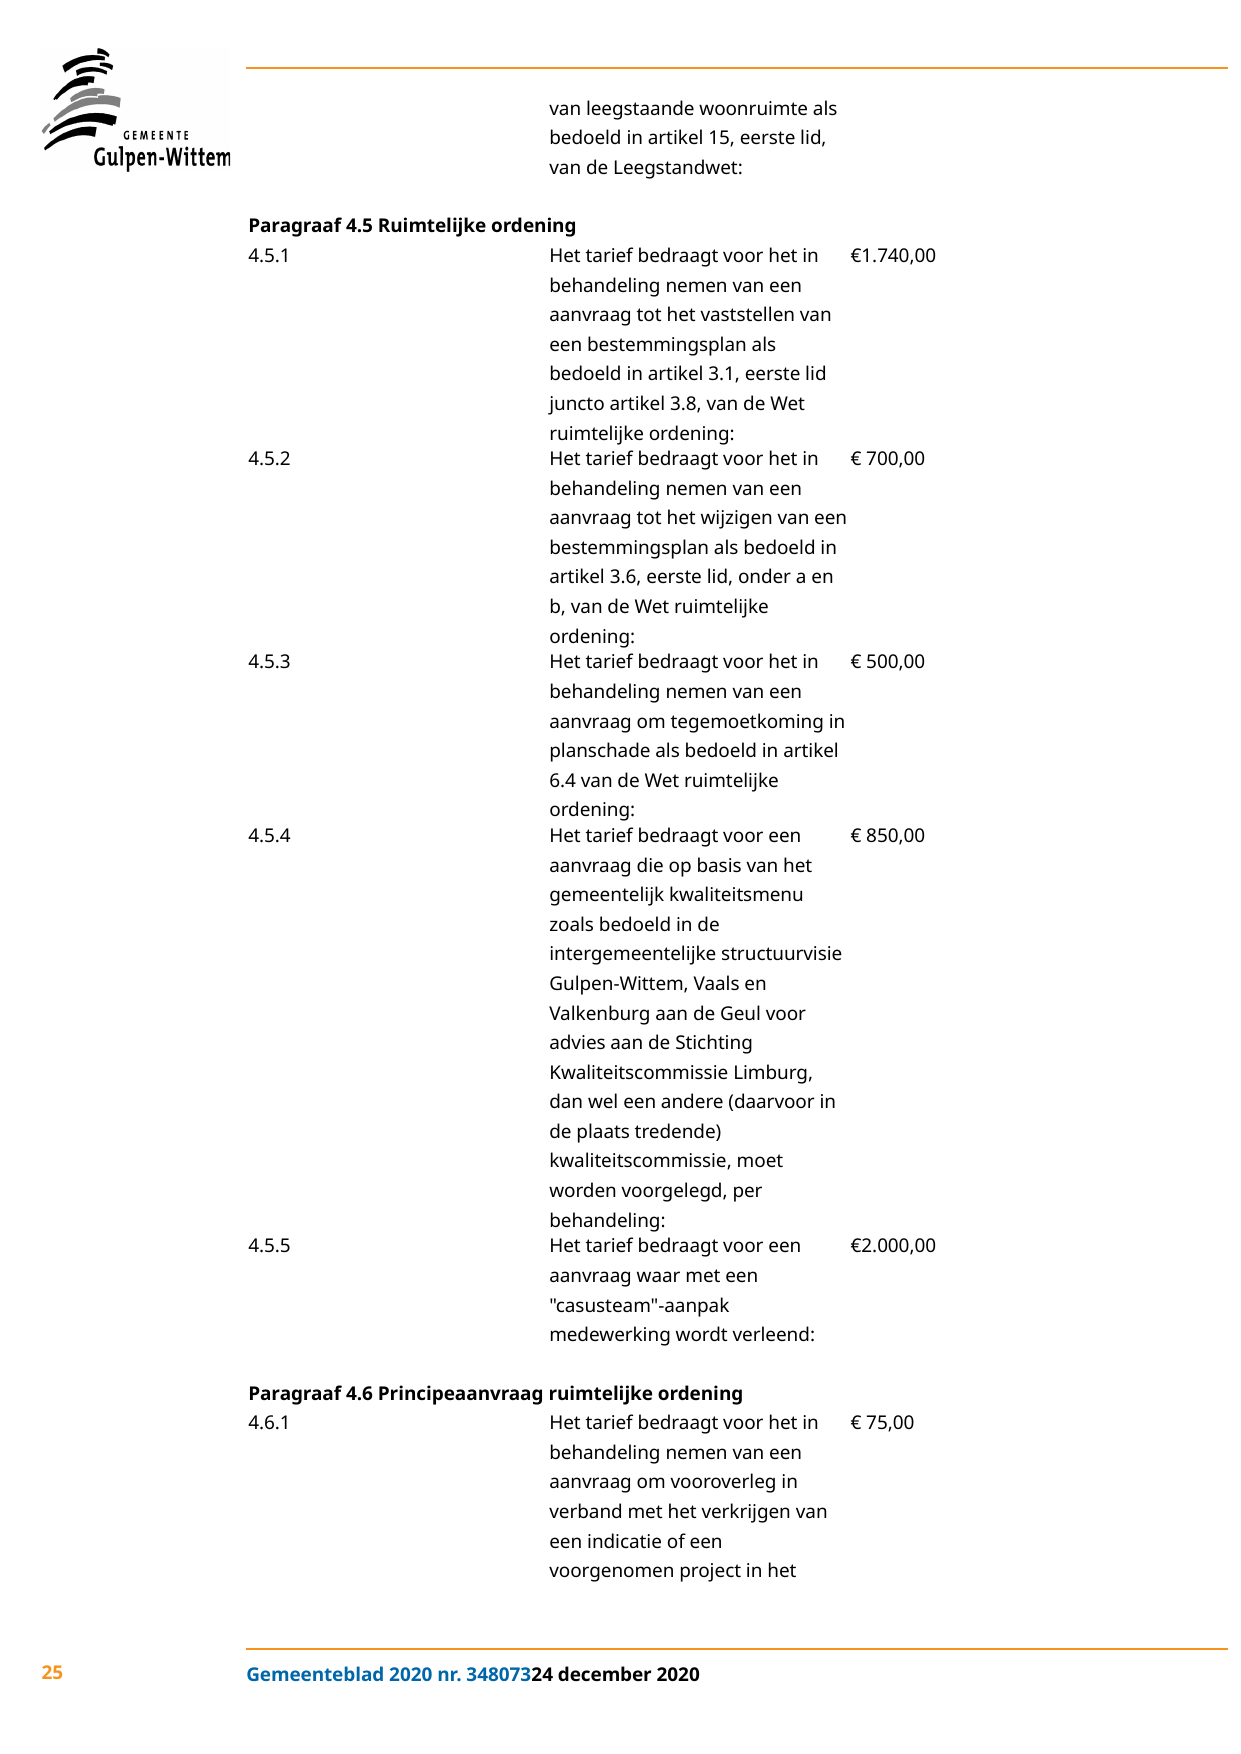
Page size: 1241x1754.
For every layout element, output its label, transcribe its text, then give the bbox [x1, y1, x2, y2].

table_header Het tarief bedraagt voor het in behandeling nemen van een aanvraag tot het vaststellen van een bestemmingsplan als bedoeld in artikel 3.1, eerste lid juncto artikel 3.8, van de Wet ruimtelijke ordening: [549, 242, 850, 445]
table_cell Het tarief bedraagt voor het in behandeling nemen van een aanvraag tot het wijzigen van een bestemmingsplan als bedoeld in artikel 3.6, eerste lid, onder a en b, van de Wet ruimtelijke ordening: [549, 445, 850, 649]
text Paragraaf 4.5 Ruimtelijke ordening [248, 212, 1152, 238]
table_header 4.5.1 [248, 242, 549, 445]
table_cell [850, 95, 1152, 180]
table_cell € 850,00 [850, 822, 1152, 1233]
table_header 4.6.1 [248, 1410, 549, 1583]
table_header €1.740,00 [850, 242, 1152, 445]
table_cell Het tarief bedraagt voor een aanvraag die op basis van het gemeentelijk kwaliteitsmenu zoals bedoeld in de intergemeentelijke structuurvisie Gulpen-Wittem, Vaals en Valkenburg aan de Geul voor advies aan de Stichting Kwaliteitscommissie Limburg, dan wel een andere (daarvoor in de plaats tredende) kwaliteitscommissie, moet worden voorgelegd, per behandeling: [549, 822, 850, 1233]
table_cell 4.5.5 [248, 1233, 549, 1347]
table_cell Het tarief bedraagt voor een aanvraag waar met een "casusteam"-aanpak medewerking wordt verleend: [549, 1233, 850, 1347]
table_header € 75,00 [850, 1410, 1152, 1583]
table_cell 4.5.3 [248, 649, 549, 822]
table_cell 4.5.4 [248, 822, 549, 1233]
table_cell Het tarief bedraagt voor het in behandeling nemen van een aanvraag om tegemoetkoming in planschade als bedoeld in artikel 6.4 van de Wet ruimtelijke ordening: [549, 649, 850, 822]
table_cell € 500,00 [850, 649, 1152, 822]
table_cell [248, 95, 549, 180]
table_cell van leegstaande woonruimte als bedoeld in artikel 15, eerste lid, van de Leegstandwet: [549, 95, 850, 180]
table_header Het tarief bedraagt voor het in behandeling nemen van een aanvraag om vooroverleg in verband met het verkrijgen van een indicatie of een voorgenomen project in het [549, 1410, 850, 1583]
picture [41, 47, 231, 172]
table_cell €2.000,00 [850, 1233, 1152, 1347]
table_cell 4.5.2 [248, 445, 549, 649]
text Paragraaf 4.6 Principeaanvraag ruimtelijke ordening [248, 1380, 1152, 1406]
table_cell € 700,00 [850, 445, 1152, 649]
